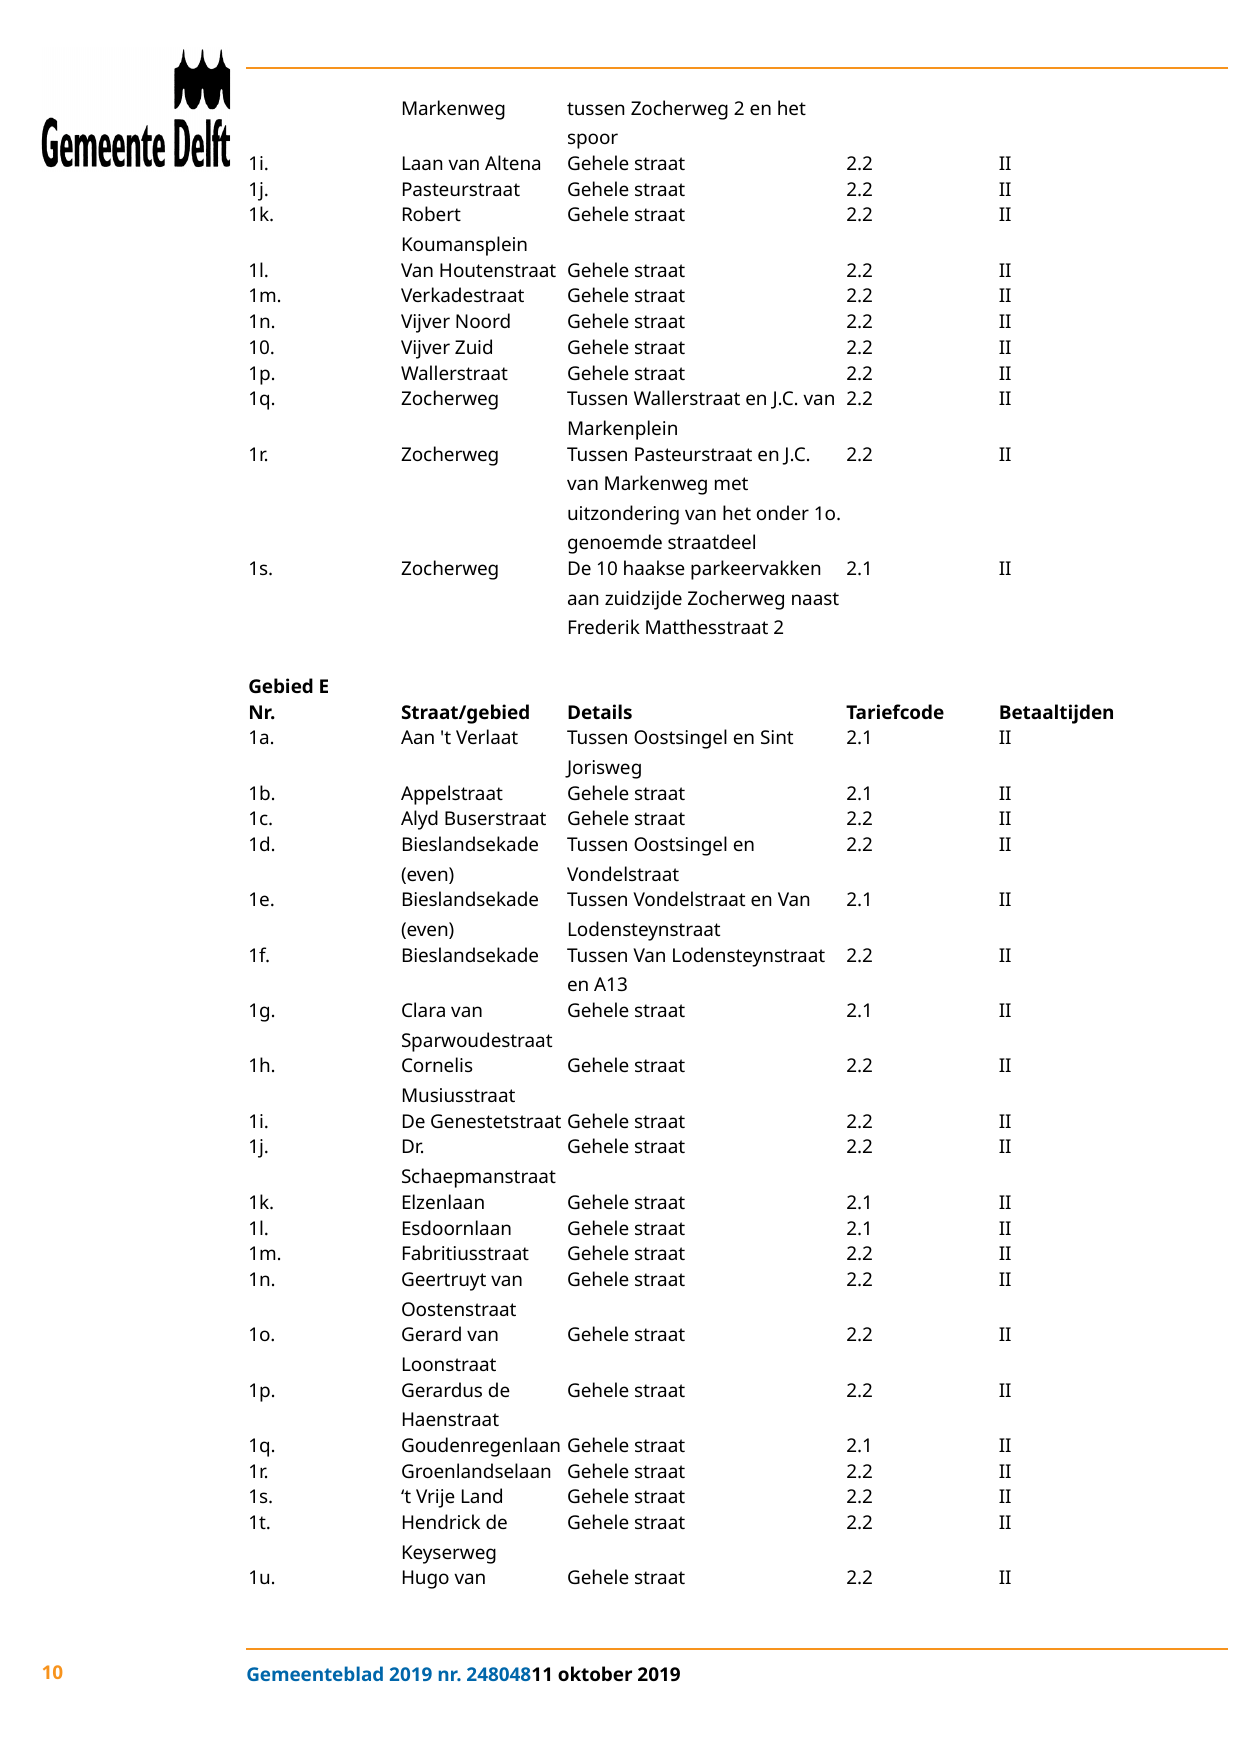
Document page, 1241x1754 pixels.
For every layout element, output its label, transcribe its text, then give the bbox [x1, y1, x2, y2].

table_cell 1d. [248, 831, 401, 887]
table_cell 2.2 [846, 283, 999, 308]
table_cell 2.1 [846, 1215, 999, 1240]
table_cell [248, 95, 401, 150]
table_cell 2.2 [846, 257, 999, 283]
table_cell 2.2 [846, 202, 999, 257]
table_cell 1h. [248, 1053, 401, 1108]
table_cell Goudenregenlaan [401, 1432, 567, 1458]
table_cell Gehele straat [567, 780, 846, 806]
table_cell 1e. [248, 887, 401, 942]
table_cell 2.2 [846, 360, 999, 386]
table_cell Hugo van [401, 1565, 567, 1590]
table_cell Zocherweg [401, 555, 567, 640]
table_cell II [999, 725, 1152, 780]
table_cell Fabritiusstraat [401, 1240, 567, 1266]
table_cell Pasteurstraat [401, 176, 567, 202]
table_cell 1s. [248, 1484, 401, 1509]
table_cell Gehele straat [567, 1053, 846, 1108]
table_cell Bieslandsekade [401, 942, 567, 997]
table_cell Hendrick de Keyserweg [401, 1509, 567, 1564]
table_cell 1q. [248, 386, 401, 441]
table_cell 1r. [248, 1458, 401, 1483]
table_cell 2.2 [846, 1377, 999, 1432]
table_cell ‘t Vrije Land [401, 1484, 567, 1509]
table_cell 2.2 [846, 441, 999, 555]
table_cell Alyd Buserstraat [401, 806, 567, 831]
table_cell Laan van Altena [401, 150, 567, 176]
table_cell Gehele straat [567, 1509, 846, 1564]
table_cell 1p. [248, 360, 401, 386]
table_cell II [999, 1484, 1152, 1509]
table_cell 1l. [248, 1215, 401, 1240]
table_cell 2.2 [846, 1108, 999, 1134]
table_cell 2.1 [846, 555, 999, 640]
table_cell Gehele straat [567, 806, 846, 831]
table_cell Esdoornlaan [401, 1215, 567, 1240]
table_cell 2.1 [846, 725, 999, 780]
table_cell [999, 95, 1152, 150]
table_cell Zocherweg [401, 441, 567, 555]
table_cell Gerard van Loonstraat [401, 1321, 567, 1377]
table_cell 1a. [248, 725, 401, 780]
table_cell 2.2 [846, 1053, 999, 1108]
table_cell 1g. [248, 997, 401, 1053]
table_cell II [999, 1321, 1152, 1377]
table_cell Robert Koumansplein [401, 202, 567, 257]
table_cell II [999, 1134, 1152, 1189]
table_cell Betaaltijden [999, 699, 1152, 724]
table_cell Gehele straat [567, 1108, 846, 1134]
table_cell 1r. [248, 441, 401, 555]
table_cell 1i. [248, 1108, 401, 1134]
table_cell 2.2 [846, 150, 999, 176]
table_cell II [999, 997, 1152, 1053]
table_cell Gehele straat [567, 1266, 846, 1321]
table_cell Gehele straat [567, 1189, 846, 1215]
table_cell Gehele straat [567, 176, 846, 202]
table_cell Gehele straat [567, 334, 846, 360]
table_cell II [999, 1189, 1152, 1215]
table_cell II [999, 386, 1152, 441]
table_cell 2.2 [846, 1266, 999, 1321]
table_cell II [999, 942, 1152, 997]
table_cell 10. [248, 334, 401, 360]
table_cell Gehele straat [567, 360, 846, 386]
table_cell II [999, 283, 1152, 308]
table_cell Gehele straat [567, 1377, 846, 1432]
table_cell Gehele straat [567, 308, 846, 334]
table_cell Gehele straat [567, 1134, 846, 1189]
table_cell 2.2 [846, 1565, 999, 1590]
table_cell 2.2 [846, 386, 999, 441]
table_cell 2.2 [846, 831, 999, 887]
table_cell II [999, 1266, 1152, 1321]
table_cell II [999, 176, 1152, 202]
table_cell Cornelis Musiusstraat [401, 1053, 567, 1108]
table_cell 2.2 [846, 806, 999, 831]
table_cell Geertruyt van Oostenstraat [401, 1266, 567, 1321]
table_cell Gehele straat [567, 150, 846, 176]
table_cell Appelstraat [401, 780, 567, 806]
table_cell II [999, 1053, 1152, 1108]
table_cell II [999, 360, 1152, 386]
table_cell 1n. [248, 308, 401, 334]
table_cell II [999, 1240, 1152, 1266]
table_cell Elzenlaan [401, 1189, 567, 1215]
table_cell II [999, 806, 1152, 831]
table_cell 1m. [248, 1240, 401, 1266]
table_cell Tariefcode [846, 699, 999, 724]
table_cell Straat/gebied [401, 699, 567, 724]
table_cell Groenlandselaan [401, 1458, 567, 1483]
table_cell Verkadestraat [401, 283, 567, 308]
table_cell Markenweg [401, 95, 567, 150]
table_cell Zocherweg [401, 386, 567, 441]
table_cell II [999, 831, 1152, 887]
table_cell II [999, 1458, 1152, 1483]
table_cell Wallerstraat [401, 360, 567, 386]
table_cell 1j. [248, 1134, 401, 1189]
table_cell 2.2 [846, 1321, 999, 1377]
table_cell 2.2 [846, 1509, 999, 1564]
table_cell II [999, 202, 1152, 257]
table_cell 1l. [248, 257, 401, 283]
table_cell Gehele straat [567, 257, 846, 283]
table_cell 2.2 [846, 1458, 999, 1483]
table_cell 1f. [248, 942, 401, 997]
table_cell 2.2 [846, 942, 999, 997]
table_cell II [999, 555, 1152, 640]
table_cell Tussen Vondelstraat en Van Lodensteynstraat [567, 887, 846, 942]
table_cell De 10 haakse parkeervakken aan zuidzijde Zocherweg naast Frederik Matthesstraat 2 [567, 555, 846, 640]
table_cell II [999, 1565, 1152, 1590]
table_cell II [999, 1377, 1152, 1432]
table_cell 1m. [248, 283, 401, 308]
table_cell 1p. [248, 1377, 401, 1432]
table_cell 1c. [248, 806, 401, 831]
table_cell Gehele straat [567, 283, 846, 308]
table_cell 1n. [248, 1266, 401, 1321]
table_cell Tussen Oostsingel en Vondelstraat [567, 831, 846, 887]
table_cell II [999, 150, 1152, 176]
table_cell 2.2 [846, 1134, 999, 1189]
table_cell 1s. [248, 555, 401, 640]
table_cell Aan 't Verlaat [401, 725, 567, 780]
table_cell 1k. [248, 1189, 401, 1215]
table_cell II [999, 1509, 1152, 1564]
table_cell Gehele straat [567, 1321, 846, 1377]
table_cell 2.1 [846, 780, 999, 806]
table_cell Vijver Zuid [401, 334, 567, 360]
table_cell 1k. [248, 202, 401, 257]
table_cell 1b. [248, 780, 401, 806]
table_cell II [999, 441, 1152, 555]
table_cell 1t. [248, 1509, 401, 1564]
table_cell Gehele straat [567, 202, 846, 257]
table_cell 1q. [248, 1432, 401, 1458]
table_cell 2.1 [846, 1189, 999, 1215]
table_cell Gehele straat [567, 1240, 846, 1266]
table_cell Tussen Van Lodensteynstraat en A13 [567, 942, 846, 997]
table_cell 1i. [248, 150, 401, 176]
table_cell 1o. [248, 1321, 401, 1377]
table_cell 2.1 [846, 887, 999, 942]
table_cell Gehele straat [567, 1458, 846, 1483]
table_cell Tussen Oostsingel en Sint Jorisweg [567, 725, 846, 780]
table_cell 2.2 [846, 1240, 999, 1266]
table_header Gebied E [248, 673, 1152, 699]
table_cell II [999, 257, 1152, 283]
table_cell tussen Zocherweg 2 en het spoor [567, 95, 846, 150]
table_cell Bieslandsekade (even) [401, 887, 567, 942]
table_cell Dr. Schaepmanstraat [401, 1134, 567, 1189]
table_cell II [999, 887, 1152, 942]
table_cell II [999, 1215, 1152, 1240]
table_cell 2.2 [846, 1484, 999, 1509]
table_cell Gehele straat [567, 1484, 846, 1509]
table_cell Gehele straat [567, 1565, 846, 1590]
table_cell Nr. [248, 699, 401, 724]
table_cell 2.2 [846, 176, 999, 202]
table_cell Details [567, 699, 846, 724]
table_cell Bieslandsekade (even) [401, 831, 567, 887]
table_cell II [999, 780, 1152, 806]
table_cell Gehele straat [567, 997, 846, 1053]
table_cell 2.2 [846, 334, 999, 360]
table_cell II [999, 1108, 1152, 1134]
table_cell Tussen Pasteurstraat en J.C. van Markenweg met uitzondering van het onder 1o. genoemde straatdeel [567, 441, 846, 555]
table_cell Gehele straat [567, 1215, 846, 1240]
table_cell De Genestetstraat [401, 1108, 567, 1134]
table_cell Gehele straat [567, 1432, 846, 1458]
table_cell II [999, 308, 1152, 334]
table_cell 1u. [248, 1565, 401, 1590]
table_cell 2.1 [846, 997, 999, 1053]
table_cell II [999, 334, 1152, 360]
table_cell [846, 95, 999, 150]
picture [41, 47, 231, 172]
table_cell 1j. [248, 176, 401, 202]
table_cell Van Houtenstraat [401, 257, 567, 283]
table_cell Clara van Sparwoudestraat [401, 997, 567, 1053]
table_cell 2.1 [846, 1432, 999, 1458]
table_cell 2.2 [846, 308, 999, 334]
table_cell Tussen Wallerstraat en J.C. van Markenplein [567, 386, 846, 441]
table_cell Gerardus de Haenstraat [401, 1377, 567, 1432]
table_cell II [999, 1432, 1152, 1458]
table_cell Vijver Noord [401, 308, 567, 334]
